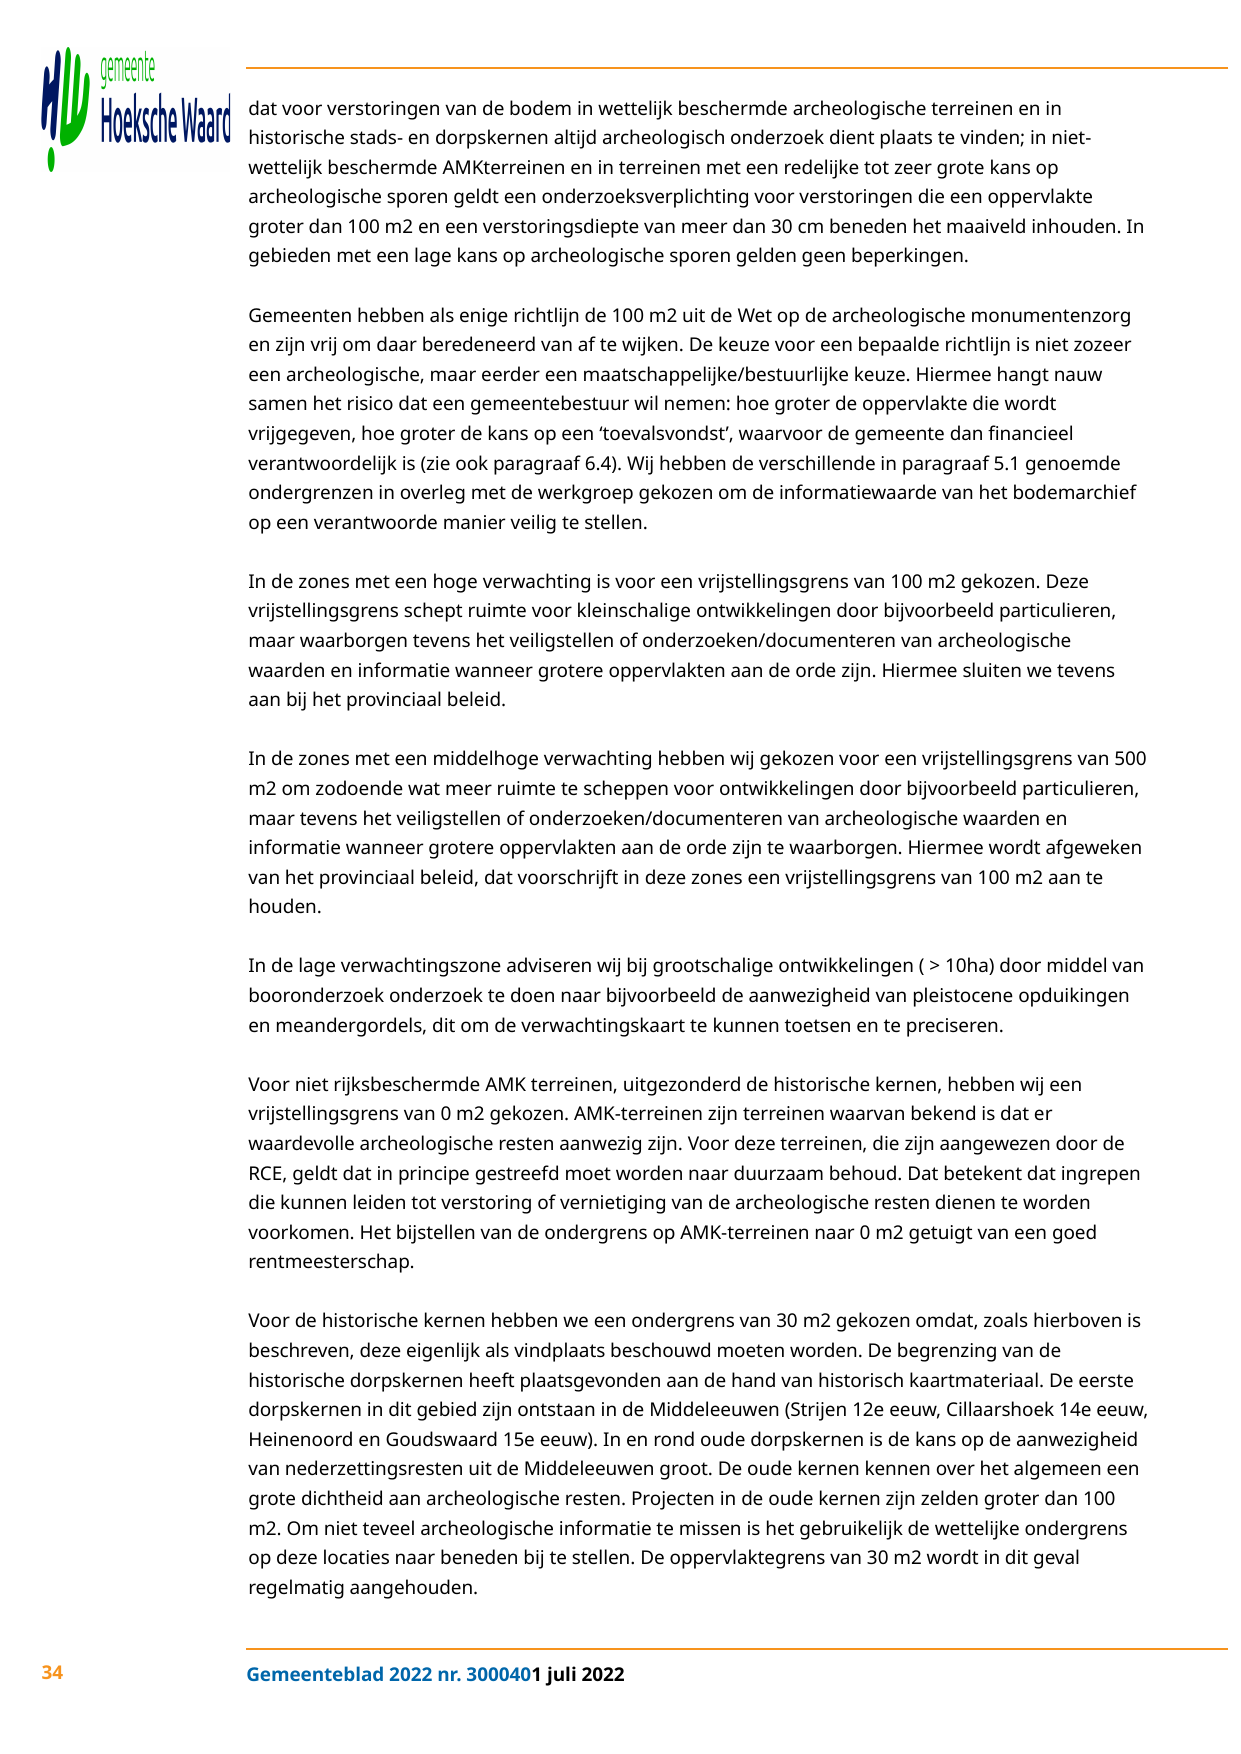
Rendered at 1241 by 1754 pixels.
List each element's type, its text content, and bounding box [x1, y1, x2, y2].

text Gemeenten hebben als enige richtlijn de 100 m2 uit de Wet op de archeologische monumentenzorg en zijn vrij om daar beredeneerd van af te wijken. De keuze voor een bepaalde richtlijn is niet zozeer een archeologische, maar eerder een maatschappelijke/bestuurlijke keuze. Hiermee hangt nauw samen het risico dat een gemeentebestuur wil nemen: hoe groter de oppervlakte die wordt vrijgegeven, hoe groter de kans op een ‘toevalsvondst’, waarvoor de gemeente dan financieel verantwoordelijk is (zie ook paragraaf 6.4). Wij hebben de verschillende in paragraaf 5.1 genoemde ondergrenzen in overleg met de werkgroep gekozen om de informatiewaarde van het bodemarchief op een verantwoorde manier veilig te stellen. [248, 302, 1152, 535]
picture [41, 47, 231, 172]
text In de zones met een hoge verwachting is voor een vrijstellingsgrens van 100 m2 gekozen. Deze vrijstellingsgrens schept ruimte voor kleinschalige ontwikkelingen door bijvoorbeeld particulieren, maar waarborgen tevens het veiligstellen of onderzoeken/documenteren van archeologische waarden en informatie wanneer grotere oppervlakten aan de orde zijn. Hiermee sluiten we tevens aan bij het provinciaal beleid. [248, 568, 1152, 712]
text In de zones met een middelhoge verwachting hebben wij gekozen voor een vrijstellingsgrens van 500 m2 om zodoende wat meer ruimte te scheppen voor ontwikkelingen door bijvoorbeeld particulieren, maar tevens het veiligstellen of onderzoeken/documenteren van archeologische waarden en informatie wanneer grotere oppervlakten aan de orde zijn te waarborgen. Hiermee wordt afgeweken van het provinciaal beleid, dat voorschrijft in deze zones een vrijstellingsgrens van 100 m2 aan te houden. [248, 746, 1152, 919]
text Voor niet rijksbeschermde AMK terreinen, uitgezonderd de historische kernen, hebben wij een vrijstellingsgrens van 0 m2 gekozen. AMK-terreinen zijn terreinen waarvan bekend is dat er waardevolle archeologische resten aanwezig zijn. Voor deze terreinen, die zijn aangewezen door de RCE, geldt dat in principe gestreefd moet worden naar duurzaam behoud. Dat betekent dat ingrepen die kunnen leiden tot verstoring of vernietiging van de archeologische resten dienen te worden voorkomen. Het bijstellen van de ondergrens op AMK-terreinen naar 0 m2 getuigt van een goed rentmeesterschap. [248, 1071, 1152, 1274]
text In de lage verwachtingszone adviseren wij bij grootschalige ontwikkelingen ( > 10ha) door middel van booronderzoek onderzoek te doen naar bijvoorbeeld de aanwezigheid van pleistocene opduikingen en meandergordels, dit om de verwachtingskaart te kunnen toetsen en te preciseren. [248, 953, 1152, 1038]
text dat voor verstoringen van de bodem in wettelijk beschermde archeologische terreinen en in historische stads- en dorpskernen altijd archeologisch onderzoek dient plaats te vinden; in niet-wettelijk beschermde AMKterreinen en in terreinen met een redelijke tot zeer grote kans op archeologische sporen geldt een onderzoeksverplichting voor verstoringen die een oppervlakte groter dan 100 m2 en een verstoringsdiepte van meer dan 30 cm beneden het maaiveld inhouden. In gebieden met een lage kans op archeologische sporen gelden geen beperkingen. [248, 95, 1152, 268]
text Voor de historische kernen hebben we een ondergrens van 30 m2 gekozen omdat, zoals hierboven is beschreven, deze eigenlijk als vindplaats beschouwd moeten worden. De begrenzing van de historische dorpskernen heeft plaatsgevonden aan de hand van historisch kaartmateriaal. De eerste dorpskernen in dit gebied zijn ontstaan in de Middeleeuwen (Strijen 12e eeuw, Cillaarshoek 14e eeuw, Heinenoord en Goudswaard 15e eeuw). In en rond oude dorpskernen is de kans op de aanwezigheid van nederzettingsresten uit de Middeleeuwen groot. De oude kernen kennen over het algemeen een grote dichtheid aan archeologische resten. Projecten in de oude kernen zijn zelden groter dan 100 m2. Om niet teveel archeologische informatie te missen is het gebruikelijk de wettelijke ondergrens op deze locaties naar beneden bij te stellen. De oppervlaktegrens van 30 m2 wordt in dit geval regelmatig aangehouden. [248, 1308, 1152, 1600]
